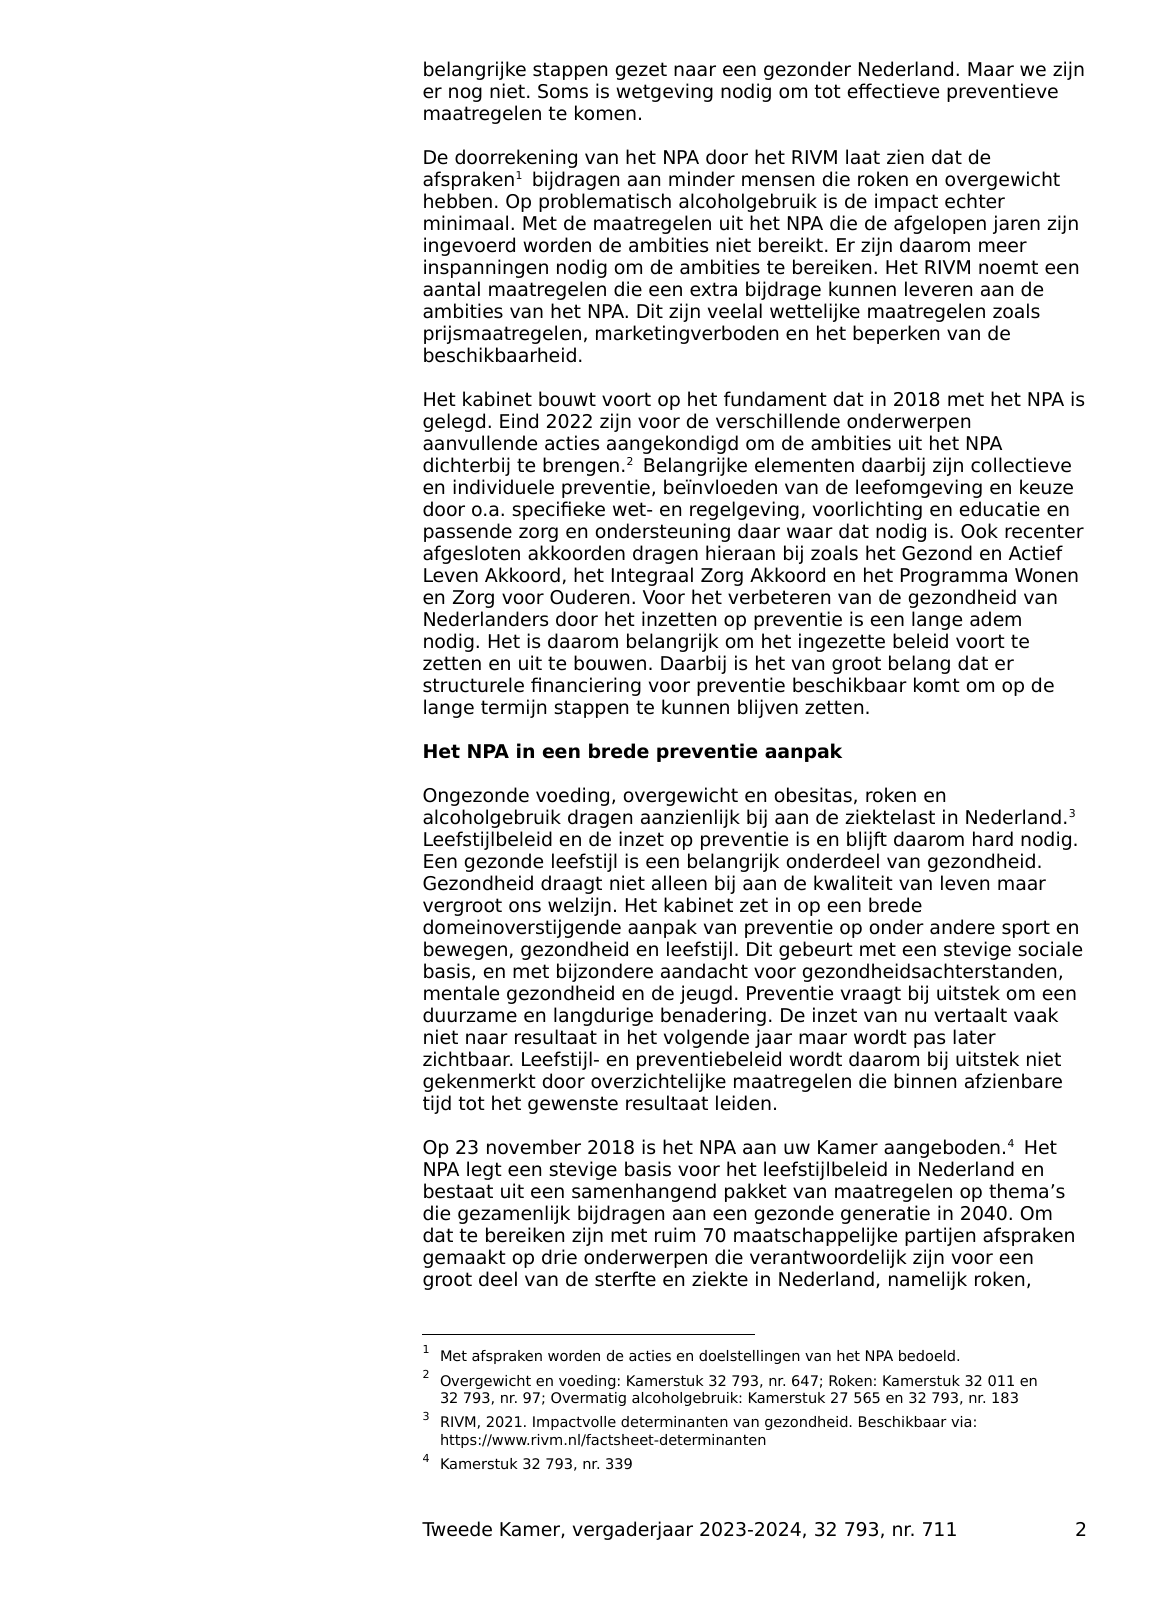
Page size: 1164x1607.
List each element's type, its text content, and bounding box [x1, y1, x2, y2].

text De doorrekening van het NPA door het RIVM laat zien dat de afspraken bijdragen aan minder mensen die roken en overgewicht hebben. Op problematisch alcoholgebruik is de impact echter minimaal. Met de maatregelen uit het NPA die de afgelopen jaren zijn ingevoerd worden de ambities niet bereikt. Er zijn daarom meer inspanningen nodig om de ambities te bereiken. Het RIVM noemt een aantal maatregelen die een extra bijdrage kunnen leveren aan de ambities van het NPA. Dit zijn veelal wettelijke maatregelen zoals prijsmaatregelen, marketingverboden en het beperken van de beschikbaarheid. [422, 147, 1087, 367]
subtitle Het NPA in een brede preventie aanpak [422, 741, 1087, 763]
text RIVM, 2021. Impactvolle determinanten van gezondheid. Beschikbaar via: https://www.rivm.nl/factsheet-determinanten [422, 1410, 1087, 1449]
text belangrijke stappen gezet naar een gezonder Nederland. Maar we zijn er nog niet. Soms is wetgeving nodig om tot effectieve preventieve maatregelen te komen. [422, 59, 1087, 125]
text Ongezonde voeding, overgewicht en obesitas, roken en alcoholgebruik dragen aanzienlijk bij aan de ziektelast in Nederland. Leefstijlbeleid en de inzet op preventie is en blijft daarom hard nodig. Een gezonde leefstijl is een belangrijk onderdeel van gezondheid. Gezondheid draagt niet alleen bij aan de kwaliteit van leven maar vergroot ons welzijn. Het kabinet zet in op een brede domeinoverstijgende aanpak van preventie op onder andere sport en bewegen, gezondheid en leefstijl. Dit gebeurt met een stevige sociale basis, en met bijzondere aandacht voor gezondheidsachterstanden, mentale gezondheid en de jeugd. Preventie vraagt bij uitstek om een duurzame en langdurige benadering. De inzet van nu vertaalt vaak niet naar resultaat in het volgende jaar maar wordt pas later zichtbaar. Leefstijl- en preventiebeleid wordt daarom bij uitstek niet gekenmerkt door overzichtelijke maatregelen die binnen afzienbare tijd tot het gewenste resultaat leiden. [422, 785, 1087, 1115]
text Overgewicht en voeding: Kamerstuk 32 793, nr. 647; Roken: Kamerstuk 32 011 en 32 793, nr. 97; Overmatig alcoholgebruik: Kamerstuk 27 565 en 32 793, nr. 183 [422, 1368, 1087, 1407]
text Met afspraken worden de acties en doelstellingen van het NPA bedoeld. [422, 1343, 1087, 1366]
text Kamerstuk 32 793, nr. 339 [422, 1452, 1087, 1474]
text Op 23 november 2018 is het NPA aan uw Kamer aangeboden. Het NPA legt een stevige basis voor het leefstijlbeleid in Nederland en bestaat uit een samenhangend pakket van maatregelen op thema’s die gezamenlijk bijdragen aan een gezonde generatie in 2040. Om dat te bereiken zijn met ruim 70 maatschappelijke partijen afspraken gemaakt op drie onderwerpen die verantwoordelijk zijn voor een groot deel van de sterfte en ziekte in Nederland, namelijk roken, [422, 1137, 1087, 1291]
text Het kabinet bouwt voort op het fundament dat in 2018 met het NPA is gelegd. Eind 2022 zijn voor de verschillende onderwerpen aanvullende acties aangekondigd om de ambities uit het NPA dichterbij te brengen. Belangrijke elementen daarbij zijn collectieve en individuele preventie, beïnvloeden van de leefomgeving en keuze door o.a. specifieke wet- en regelgeving, voorlichting en educatie en passende zorg en ondersteuning daar waar dat nodig is. Ook recenter afgesloten akkoorden dragen hieraan bij zoals het Gezond en Actief Leven Akkoord, het Integraal Zorg Akkoord en het Programma Wonen en Zorg voor Ouderen. Voor het verbeteren van de gezondheid van Nederlanders door het inzetten op preventie is een lange adem nodig. Het is daarom belangrijk om het ingezette beleid voort te zetten en uit te bouwen. Daarbij is het van groot belang dat er structurele financiering voor preventie beschikbaar komt om op de lange termijn stappen te kunnen blijven zetten. [422, 389, 1087, 719]
